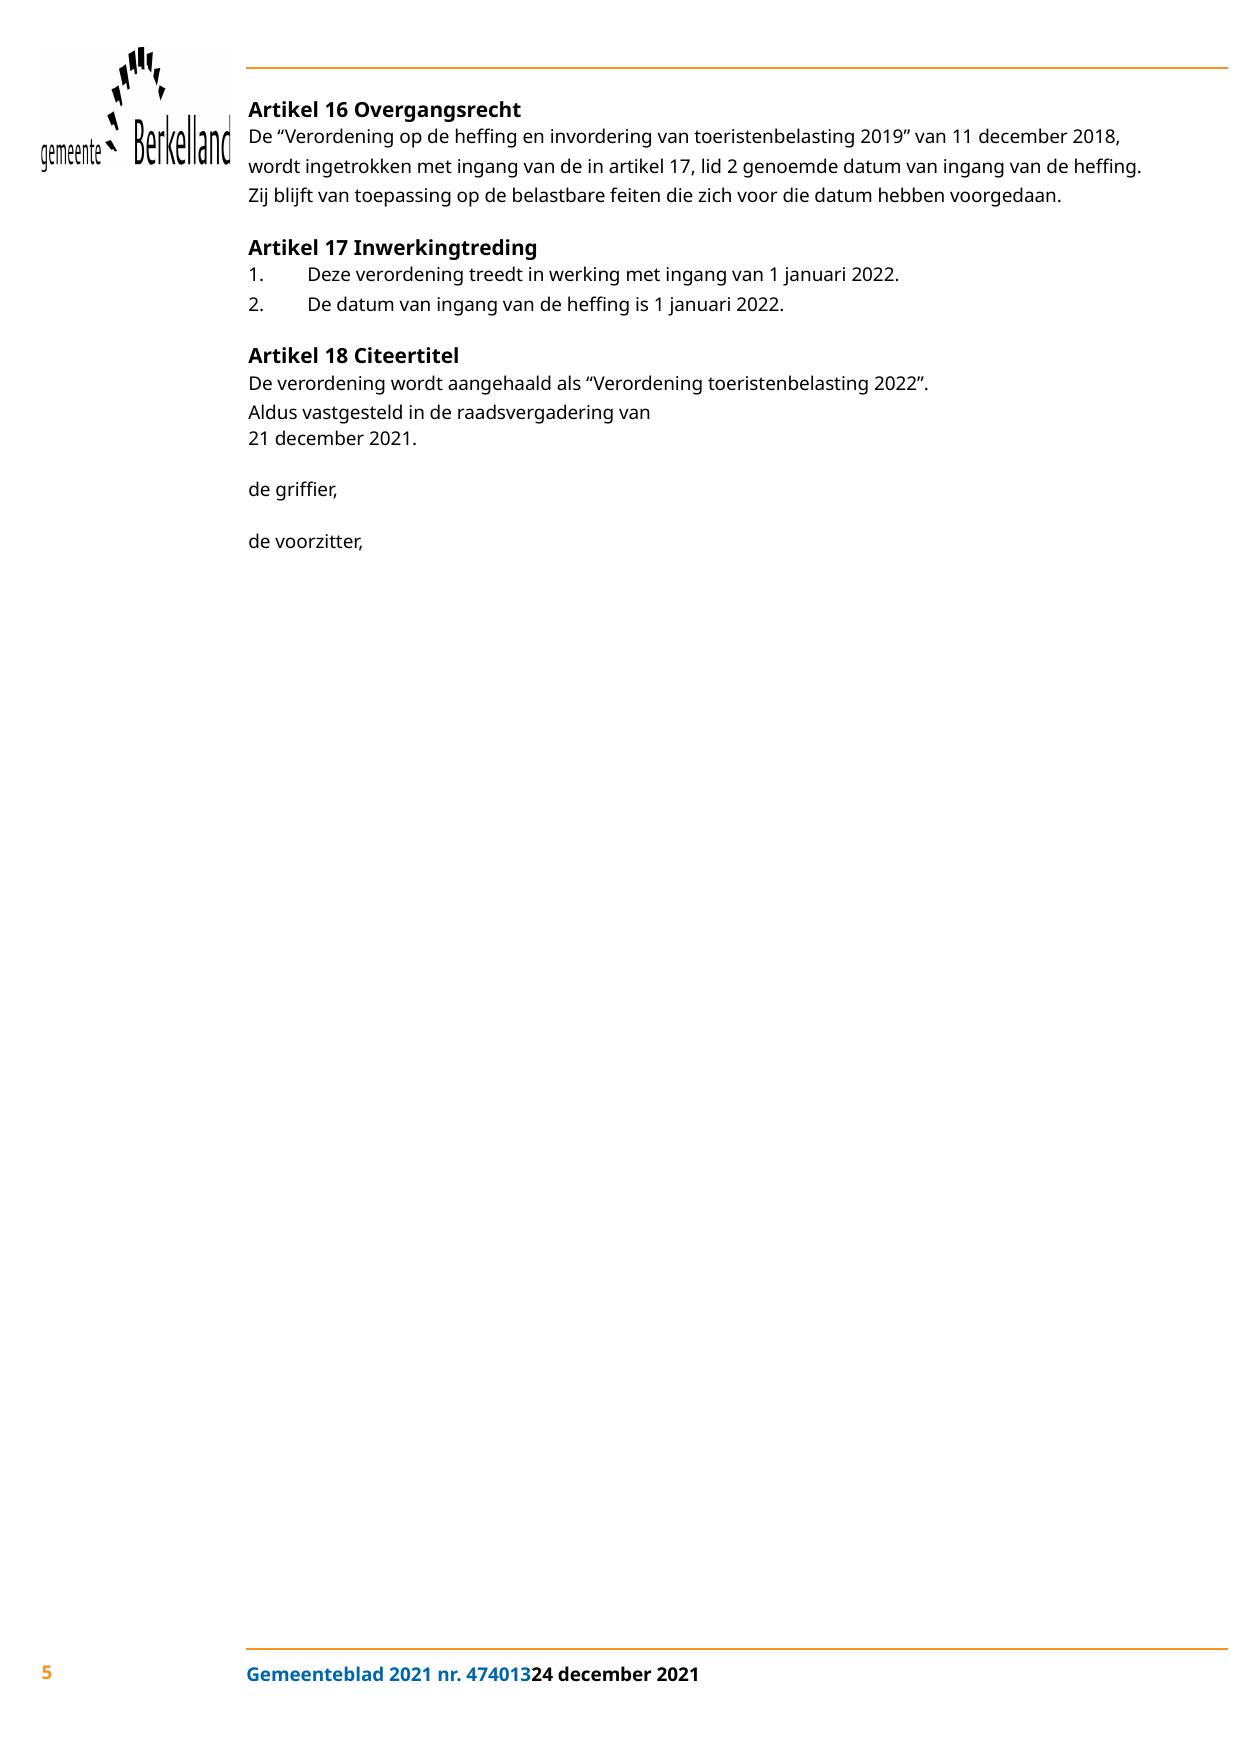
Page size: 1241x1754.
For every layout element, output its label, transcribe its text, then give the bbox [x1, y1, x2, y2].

text de griffier, [248, 476, 1152, 502]
list Deze verordening treedt in werking met ingang van 1 januari 2022. [248, 261, 1152, 287]
text Aldus vastgesteld in de raadsvergadering van [248, 399, 1152, 425]
text Artikel 18 Citeertitel [248, 341, 1152, 370]
text Artikel 17 Inwerkingtreding [248, 233, 1152, 261]
text 21 december 2021. [248, 425, 1152, 451]
list De datum van ingang van de heffing is 1 januari 2022. [248, 291, 1152, 317]
text De “Verordening op de heffing en invordering van toeristenbelasting 2019” van 11 december 2018, wordt ingetrokken met ingang van de in artikel 17, lid 2 genoemde datum van ingang van de heffing. Zij blijft van toepassing op de belastbare feiten die zich voor die datum hebben voorgedaan. [248, 123, 1152, 208]
text De verordening wordt aangehaald als “Verordening toeristenbelasting 2022”. [248, 370, 1152, 395]
text Artikel 16 Overgangsrecht [248, 95, 1152, 123]
text de voorzitter, [248, 528, 1152, 554]
picture [41, 47, 231, 172]
